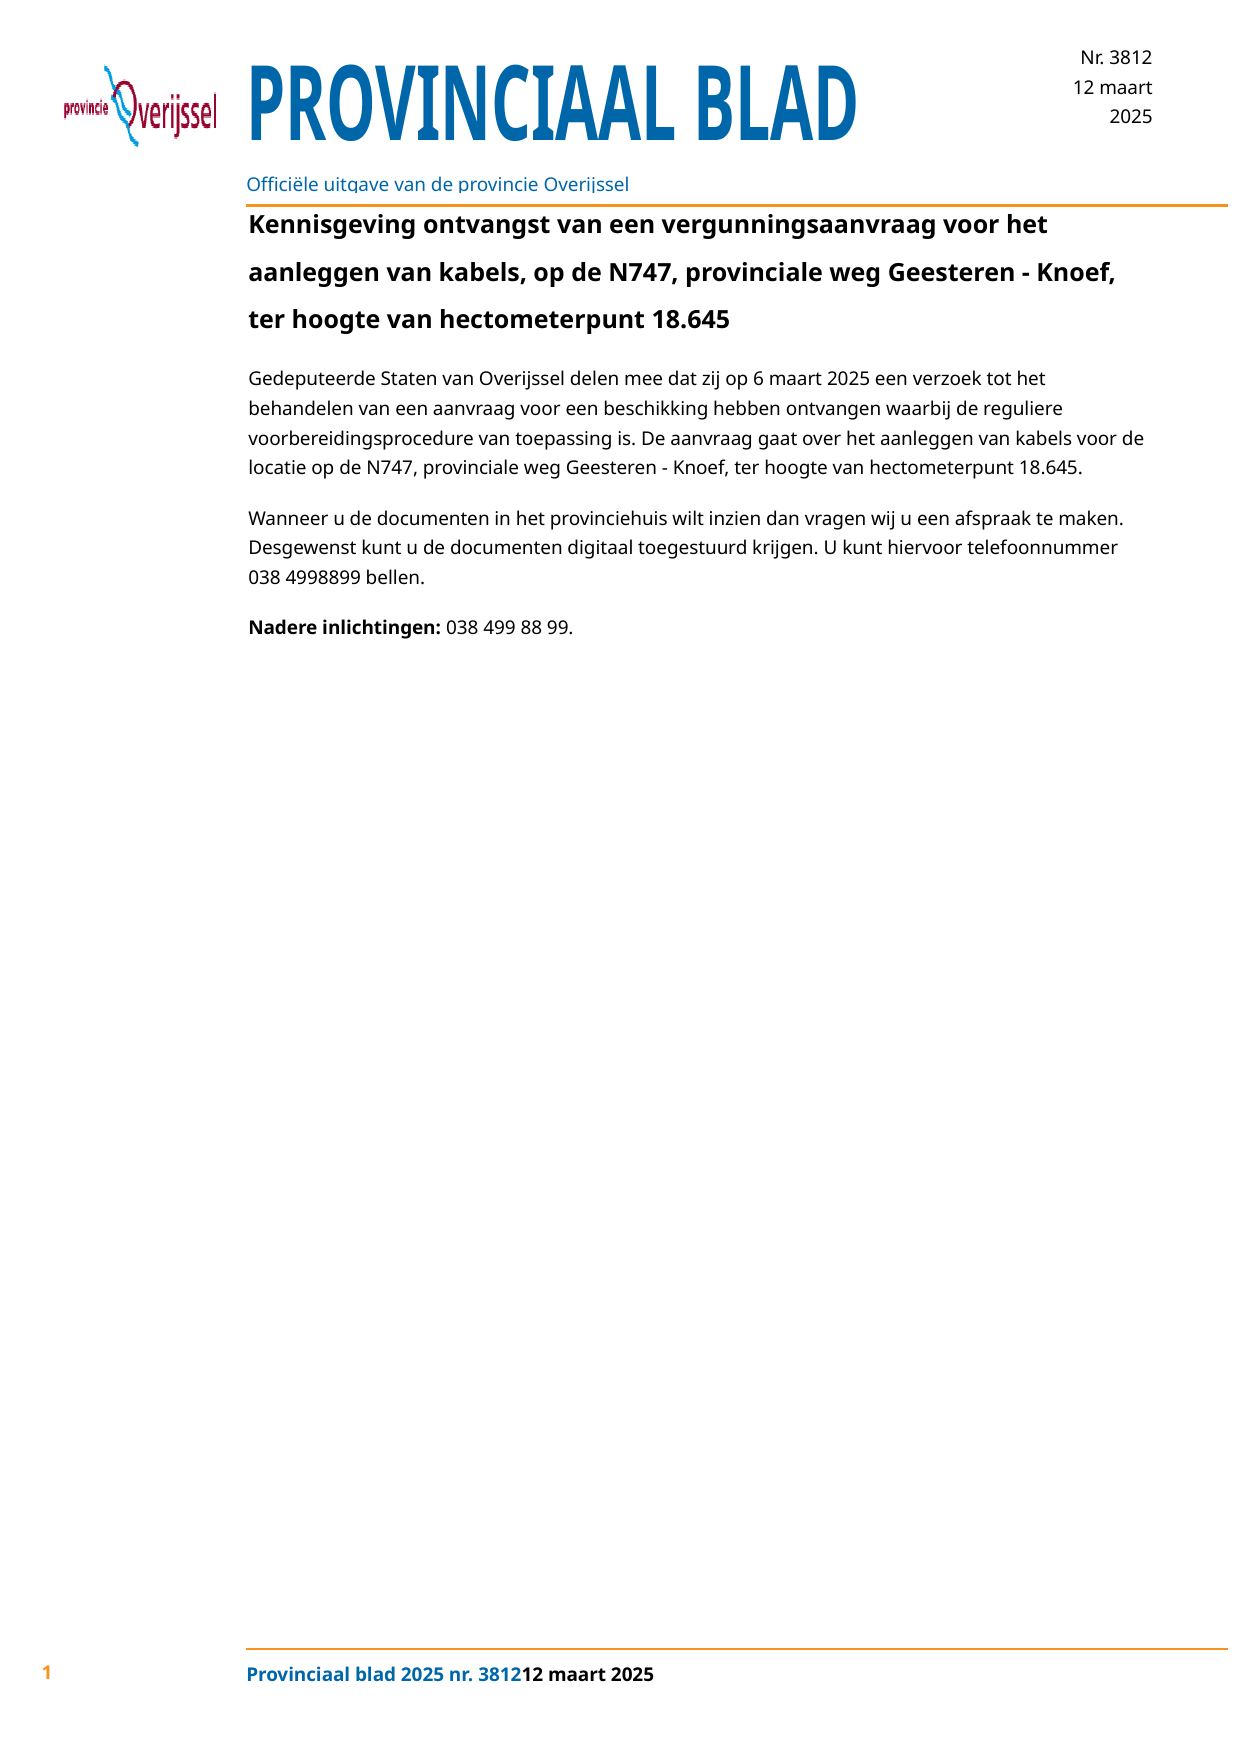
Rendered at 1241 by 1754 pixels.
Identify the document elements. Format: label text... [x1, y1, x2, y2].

picture [41, 47, 231, 172]
text Kennisgeving ontvangst van een vergunningsaanvraag voor het aanleggen van kabels, op de N747, provinciale weg Geesteren - Knoef, ter hoogte van hectometerpunt 18.645 [248, 207, 1152, 336]
text Gedeputeerde Staten van Overijssel delen mee dat zij op 6 maart 2025 een verzoek tot het behandelen van een aanvraag voor een beschikking hebben ontvangen waarbij de reguliere voorbereidingsprocedure van toepassing is. De aanvraag gaat over het aanleggen van kabels voor de locatie op de N747, provinciale weg Geesteren - Knoef, ter hoogte van hectometerpunt 18.645. [248, 366, 1152, 480]
text Nadere inlichtingen: 038 499 88 99. [248, 614, 1152, 640]
text Wanneer u de documenten in het provinciehuis wilt inzien dan vragen wij u een afspraak te maken. Desgewenst kunt u de documenten digitaal toegestuurd krijgen. U kunt hiervoor telefoonnummer 038 4998899 bellen. [248, 505, 1152, 589]
